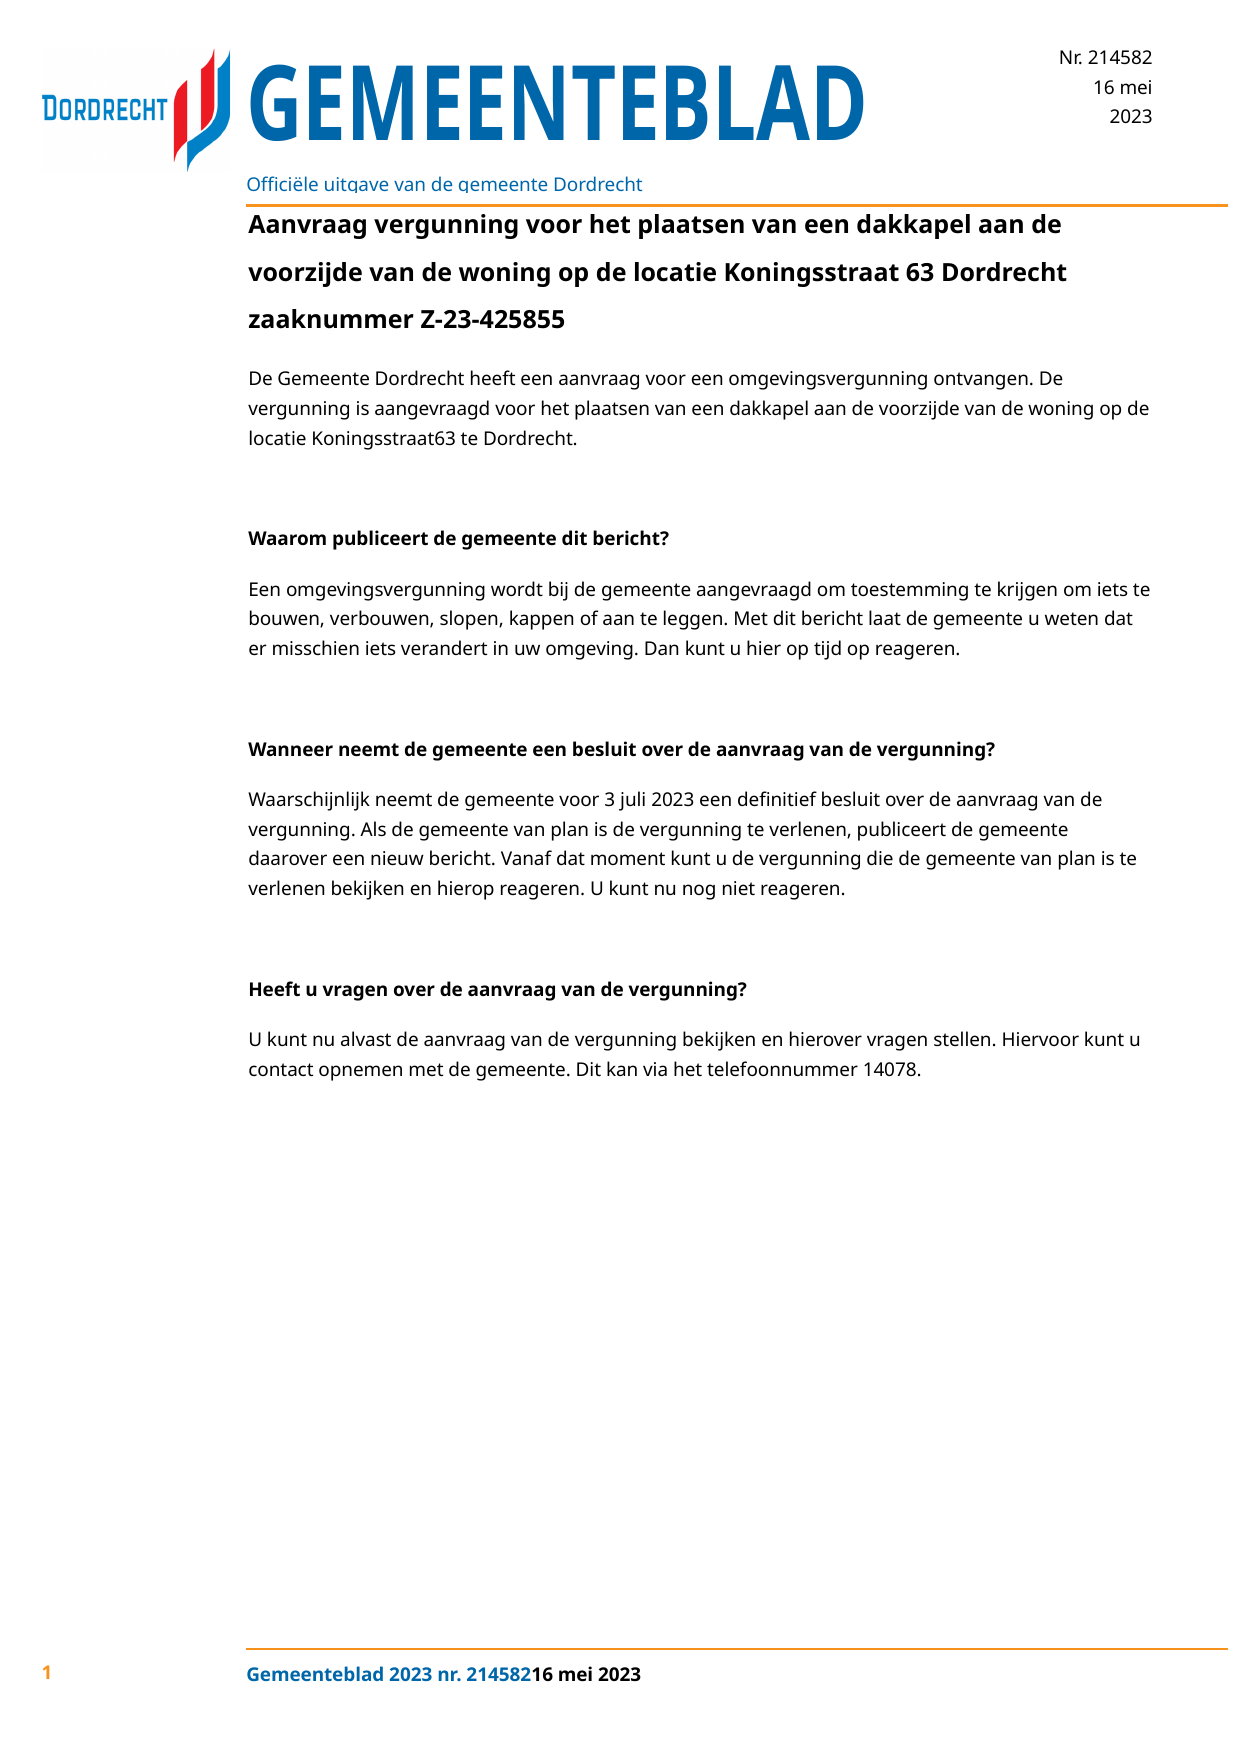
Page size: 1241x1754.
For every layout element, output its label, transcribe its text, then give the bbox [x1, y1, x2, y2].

text Aanvraag vergunning voor het plaatsen van een dakkapel aan de voorzijde van de woning op de locatie Koningsstraat 63 Dordrecht zaaknummer Z-23-425855 [248, 207, 1152, 336]
picture [41, 47, 231, 172]
text U kunt nu alvast de aanvraag van de vergunning bekijken en hierover vragen stellen. Hiervoor kunt u contact opnemen met de gemeente. Dit kan via het telefoonnummer 14078. [248, 1026, 1152, 1082]
text Waarschijnlijk neemt de gemeente voor 3 juli 2023 een definitief besluit over de aanvraag van de vergunning. Als de gemeente van plan is de vergunning te verlenen, publiceert de gemeente daarover een nieuw bericht. Vanaf dat moment kunt u de vergunning die de gemeente van plan is te verlenen bekijken en hierop reageren. U kunt nu nog niet reageren. [248, 786, 1152, 901]
text Een omgevingsvergunning wordt bij de gemeente aangevraagd om toestemming te krijgen om iets te bouwen, verbouwen, slopen, kappen of aan te leggen. Met dit bericht laat de gemeente u weten dat er misschien iets verandert in uw omgeving. Dan kunt u hier op tijd op reageren. [248, 576, 1152, 661]
text De Gemeente Dordrecht heeft een aanvraag voor een omgevingsvergunning ontvangen. De vergunning is aangevraagd voor het plaatsen van een dakkapel aan de voorzijde van de woning op de locatie Koningsstraat63 te Dordrecht. [248, 366, 1152, 450]
text Wanneer neemt de gemeente een besluit over de aanvraag van de vergunning? [248, 736, 1152, 762]
text Heeft u vragen over de aanvraag van de vergunning? [248, 976, 1152, 1002]
text Waarom publiceert de gemeente dit bericht? [248, 526, 1152, 551]
